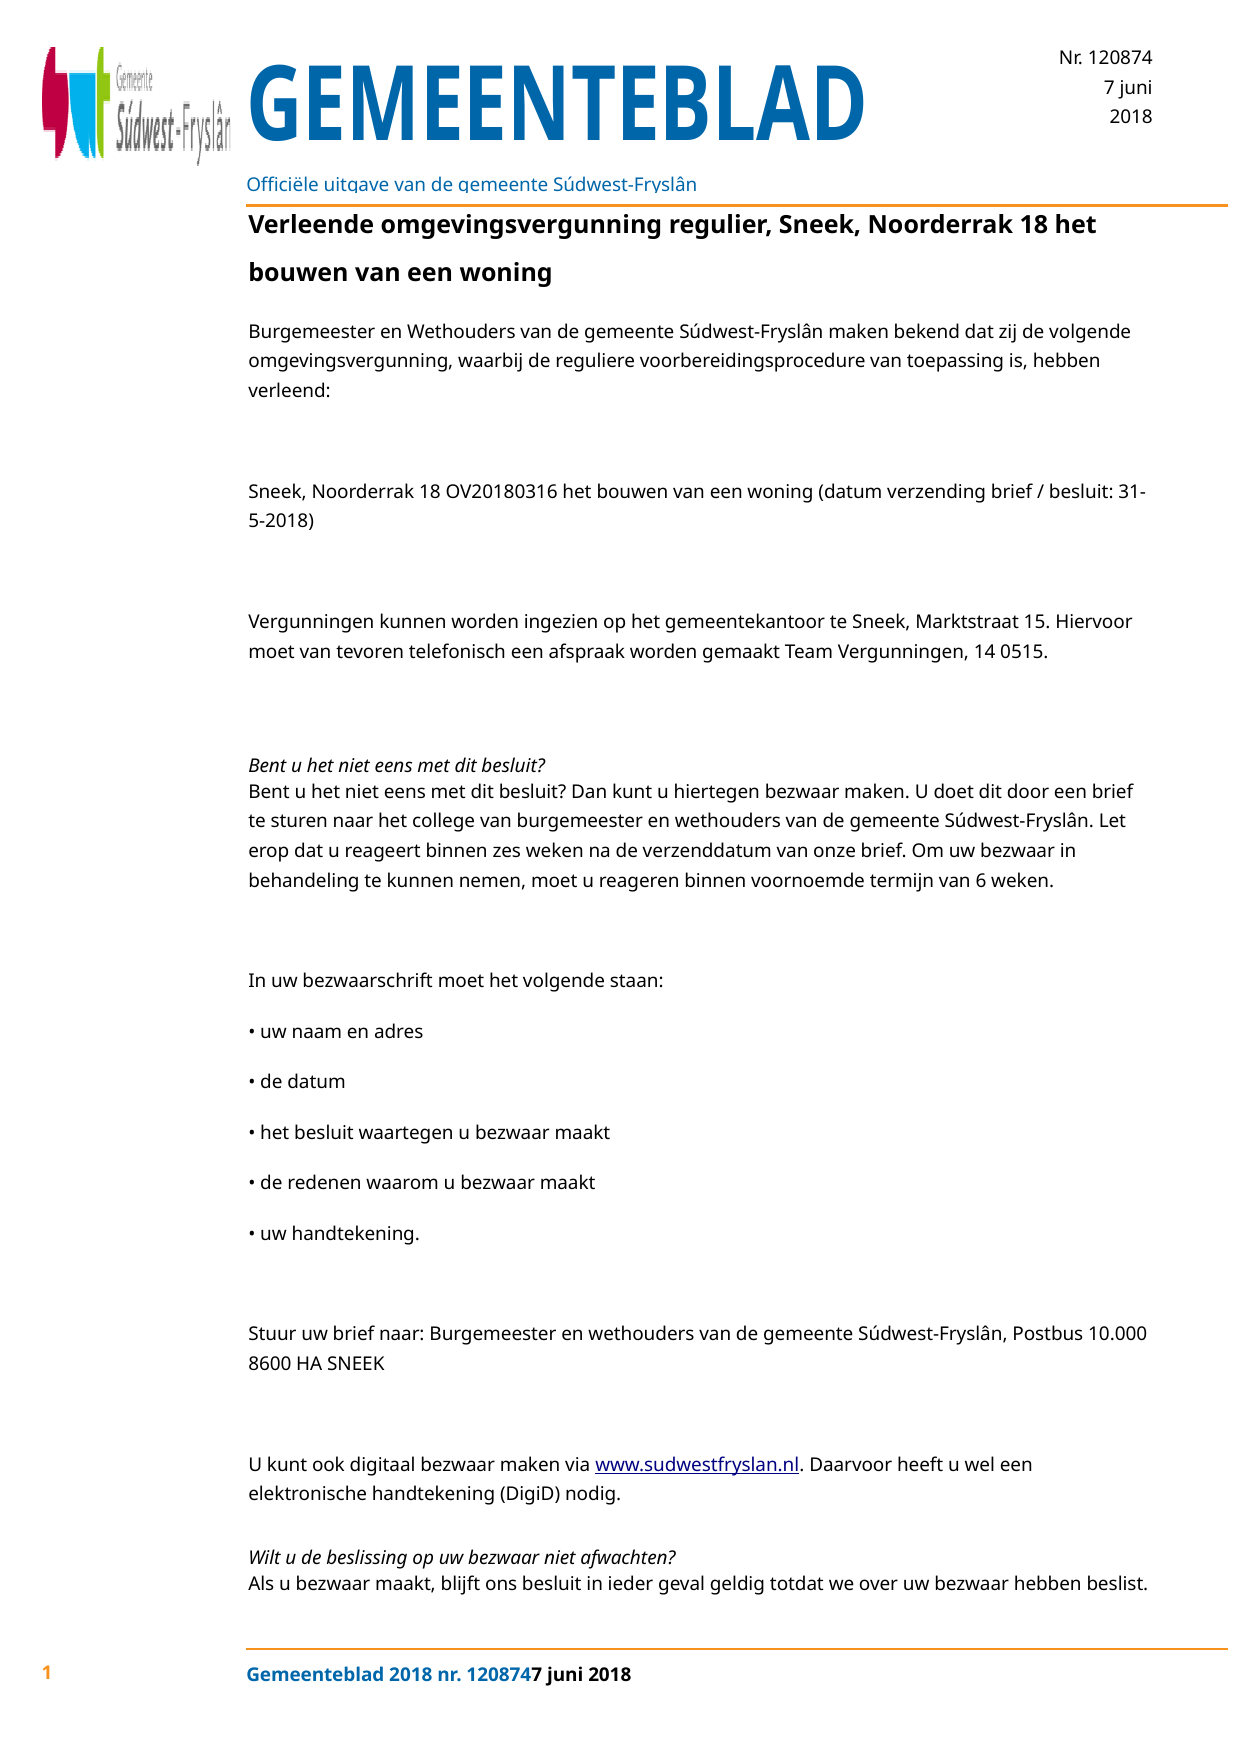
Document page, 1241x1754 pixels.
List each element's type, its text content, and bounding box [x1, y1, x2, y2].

text Vergunningen kunnen worden ingezien op het gemeentekantoor te Sneek, Marktstraat 15. Hiervoor moet van tevoren telefonisch een afspraak worden gemaakt Team Vergunningen, 14 0515. [248, 608, 1152, 664]
text Stuur uw brief naar: Burgemeester en wethouders van de gemeente Súdwest-Fryslân, Postbus 10.000 8600 HA SNEEK [248, 1321, 1152, 1376]
text Verleende omgevingsvergunning regulier, Sneek, Noorderrak 18 het bouwen van een woning [248, 207, 1152, 288]
picture [41, 47, 231, 172]
text Wilt u de beslissing op uw bezwaar niet afwachten? [248, 1544, 1152, 1570]
text • het besluit waartegen u bezwaar maakt [248, 1119, 1152, 1144]
text • de datum [248, 1068, 1152, 1094]
text Sneek, Noorderrak 18 OV20180316 het bouwen van een woning (datum verzending brief / besluit: 31-5-2018) [248, 478, 1152, 533]
text In uw bezwaarschrift moet het volgende staan: [248, 968, 1152, 993]
text Als u bezwaar maakt, blijft ons besluit in ieder geval geldig totdat we over uw bezwaar hebben beslist. [248, 1570, 1152, 1596]
text Bent u het niet eens met dit besluit? [248, 752, 1152, 778]
text Bent u het niet eens met dit besluit? Dan kunt u hiertegen bezwaar maken. U doet dit door een brief te sturen naar het college van burgemeester en wethouders van de gemeente Súdwest-Fryslân. Let erop dat u reageert binnen zes weken na de verzenddatum van onze brief. Om uw bezwaar in behandeling te kunnen nemen, moet u reageren binnen voornoemde termijn van 6 weken. [248, 778, 1152, 892]
text • de redenen waarom u bezwaar maakt [248, 1169, 1152, 1195]
text • uw handtekening. [248, 1220, 1152, 1245]
text • uw naam en adres [248, 1018, 1152, 1044]
text U kunt ook digitaal bezwaar maken via www.sudwestfryslan.nl. Daarvoor heeft u wel een elektronische handtekening (DigiD) nodig. [248, 1451, 1152, 1506]
text Burgemeester en Wethouders van de gemeente Súdwest-Fryslân maken bekend dat zij de volgende omgevingsvergunning, waarbij de reguliere voorbereidingsprocedure van toepassing is, hebben verleend: [248, 318, 1152, 403]
